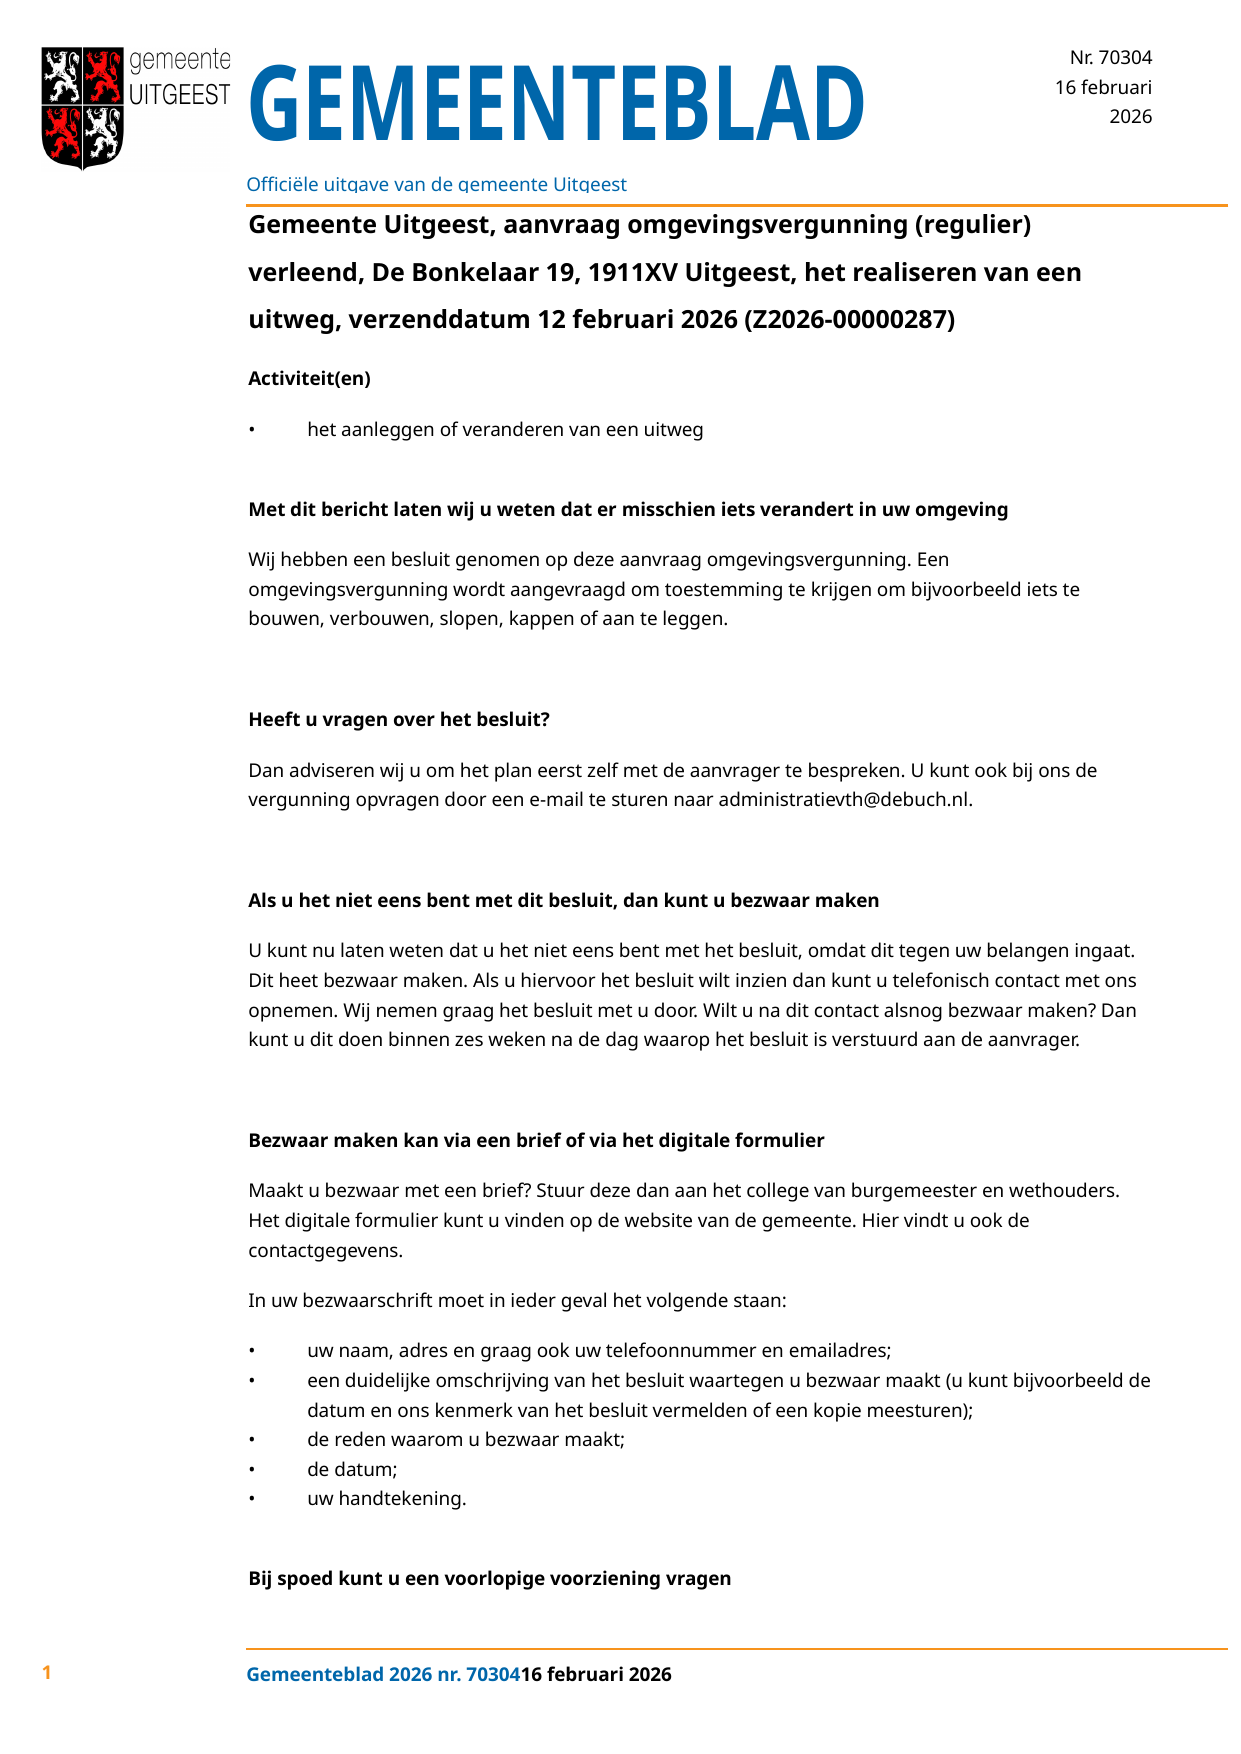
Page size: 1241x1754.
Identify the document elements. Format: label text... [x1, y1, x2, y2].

list de datum; [248, 1456, 1152, 1482]
text Activiteit(en) [248, 366, 1152, 391]
text Als u het niet eens bent met dit besluit, dan kunt u bezwaar maken [248, 887, 1152, 913]
list uw naam, adres en graag ook uw telefoonnummer en emailadres; [248, 1338, 1152, 1363]
list een duidelijke omschrijving van het besluit waartegen u bezwaar maakt (u kunt bijvoorbeeld de datum en ons kenmerk van het besluit vermelden of een kopie meesturen); [248, 1367, 1152, 1422]
text In uw bezwaarschrift moet in ieder geval het volgende staan: [248, 1287, 1152, 1313]
picture [41, 47, 231, 172]
text Maakt u bezwaar met een brief? Stuur deze dan aan het college van burgemeester en wethouders. Het digitale formulier kunt u vinden op de website van de gemeente. Hier vindt u ook de contactgegevens. [248, 1178, 1152, 1262]
text U kunt nu laten weten dat u het niet eens bent met het besluit, omdat dit tegen uw belangen ingaat. Dit heet bezwaar maken. Als u hiervoor het besluit wilt inzien dan kunt u telefonisch contact met ons opnemen. Wij nemen graag het besluit met u door. Wilt u na dit contact alsnog bezwaar maken? Dan kunt u dit doen binnen zes weken na de dag waarop het besluit is verstuurd aan de aanvrager. [248, 938, 1152, 1052]
text Bij spoed kunt u een voorlopige voorziening vragen [248, 1566, 1152, 1591]
text Dan adviseren wij u om het plan eerst zelf met de aanvrager te bespreken. U kunt ook bij ons de vergunning opvragen door een e-mail te sturen naar administratievth@debuch.nl. [248, 757, 1152, 812]
text Met dit bericht laten wij u weten dat er misschien iets verandert in uw omgeving [248, 496, 1152, 522]
list de reden waarom u bezwaar maakt; [248, 1426, 1152, 1452]
list het aanleggen of veranderen van een uitweg [248, 416, 1152, 442]
text Bezwaar maken kan via een brief of via het digitale formulier [248, 1127, 1152, 1153]
text Gemeente Uitgeest, aanvraag omgevingsvergunning (regulier) verleend, De Bonkelaar 19, 1911XV Uitgeest, het realiseren van een uitweg, verzenddatum 12 februari 2026 (Z2026-00000287) [248, 207, 1152, 336]
list uw handtekening. [248, 1486, 1152, 1511]
text Wij hebben een besluit genomen op deze aanvraag omgevingsvergunning. Een omgevingsvergunning wordt aangevraagd om toestemming te krijgen om bijvoorbeeld iets te bouwen, verbouwen, slopen, kappen of aan te leggen. [248, 546, 1152, 631]
text Heeft u vragen over het besluit? [248, 706, 1152, 732]
